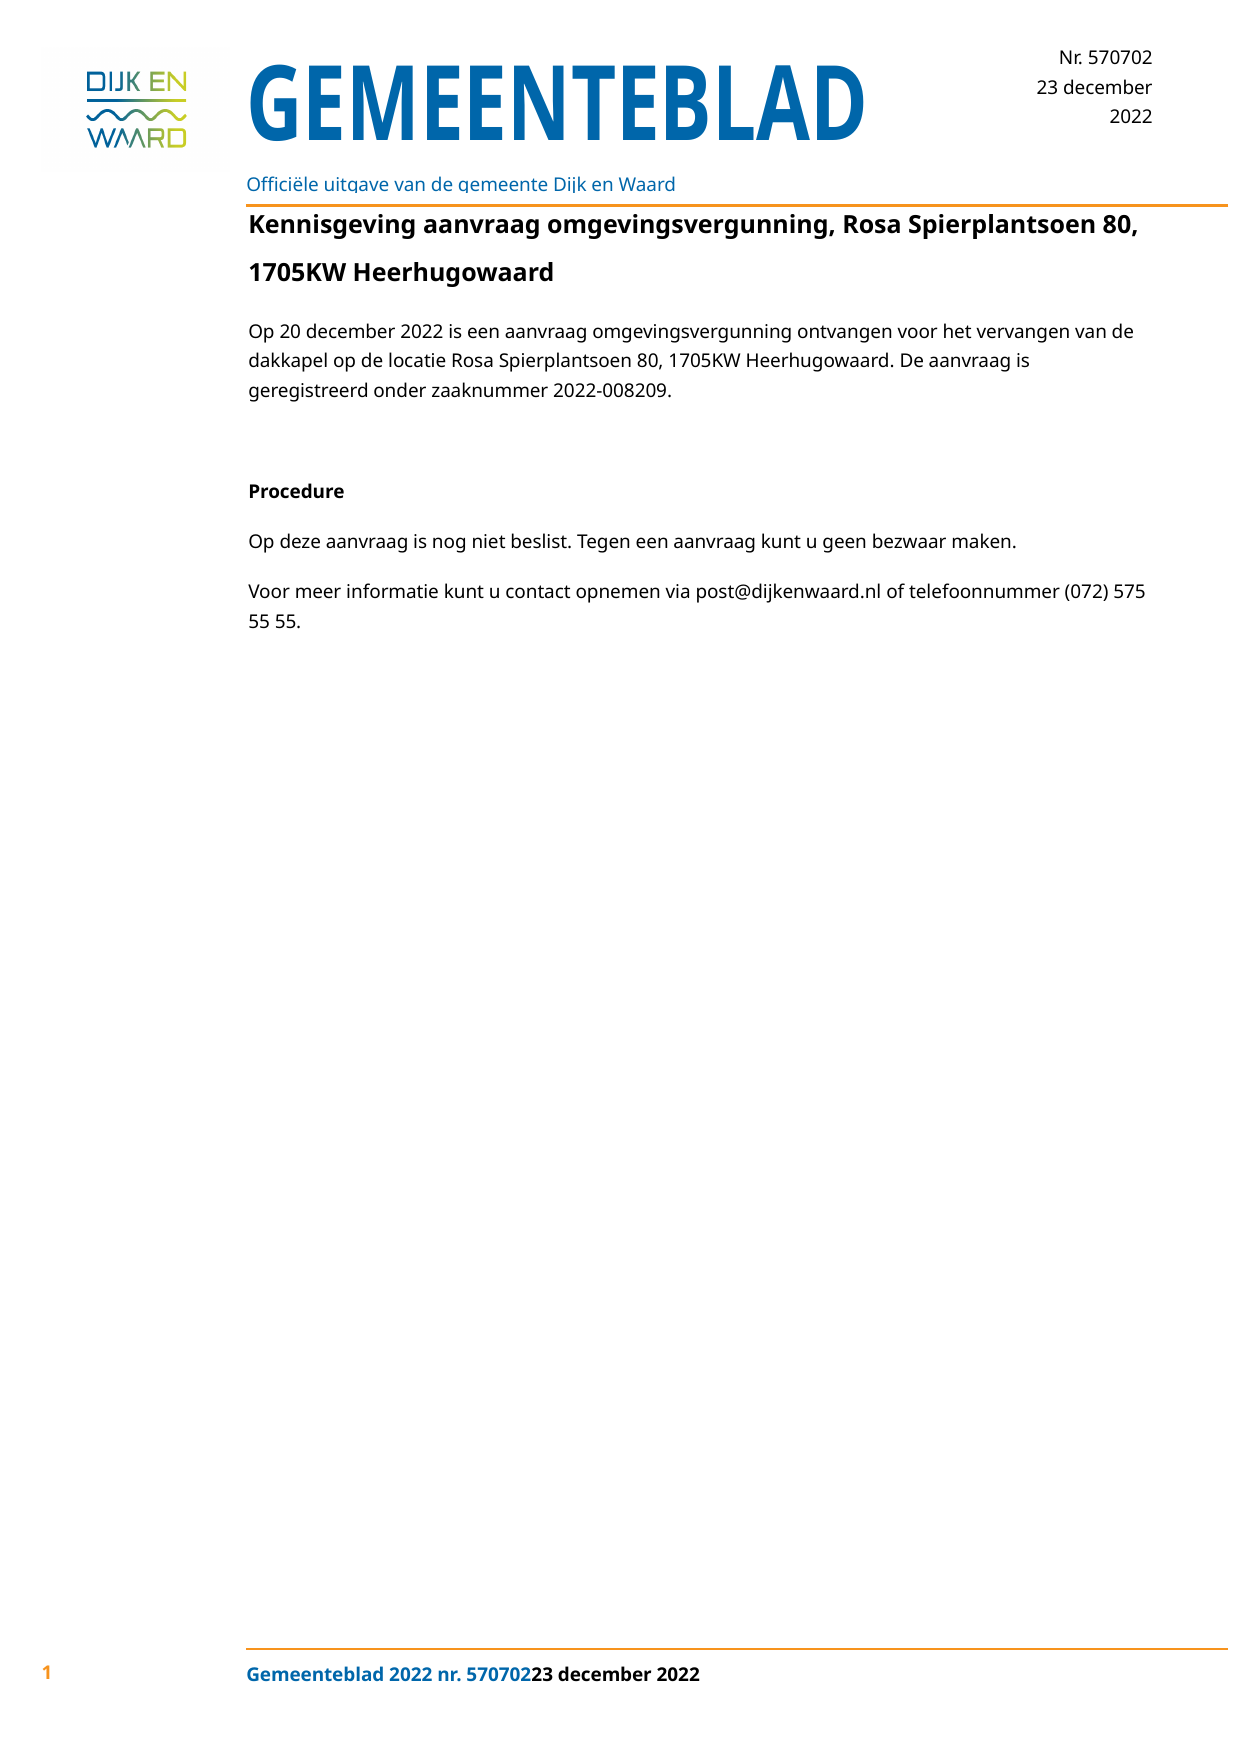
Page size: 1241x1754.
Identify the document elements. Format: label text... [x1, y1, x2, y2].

text Kennisgeving aanvraag omgevingsvergunning, Rosa Spierplantsoen 80, 1705KW Heerhugowaard [248, 207, 1152, 288]
text Op 20 december 2022 is een aanvraag omgevingsvergunning ontvangen voor het vervangen van de dakkapel op de locatie Rosa Spierplantsoen 80, 1705KW Heerhugowaard. De aanvraag is geregistreerd onder zaaknummer 2022-008209. [248, 318, 1152, 403]
text Voor meer informatie kunt u contact opnemen via post@dijkenwaard.nl of telefoonnummer (072) 575 55 55. [248, 579, 1152, 634]
picture [41, 47, 231, 172]
text Op deze aanvraag is nog niet beslist. Tegen een aanvraag kunt u geen bezwaar maken. [248, 528, 1152, 554]
text Procedure [248, 478, 1152, 504]
